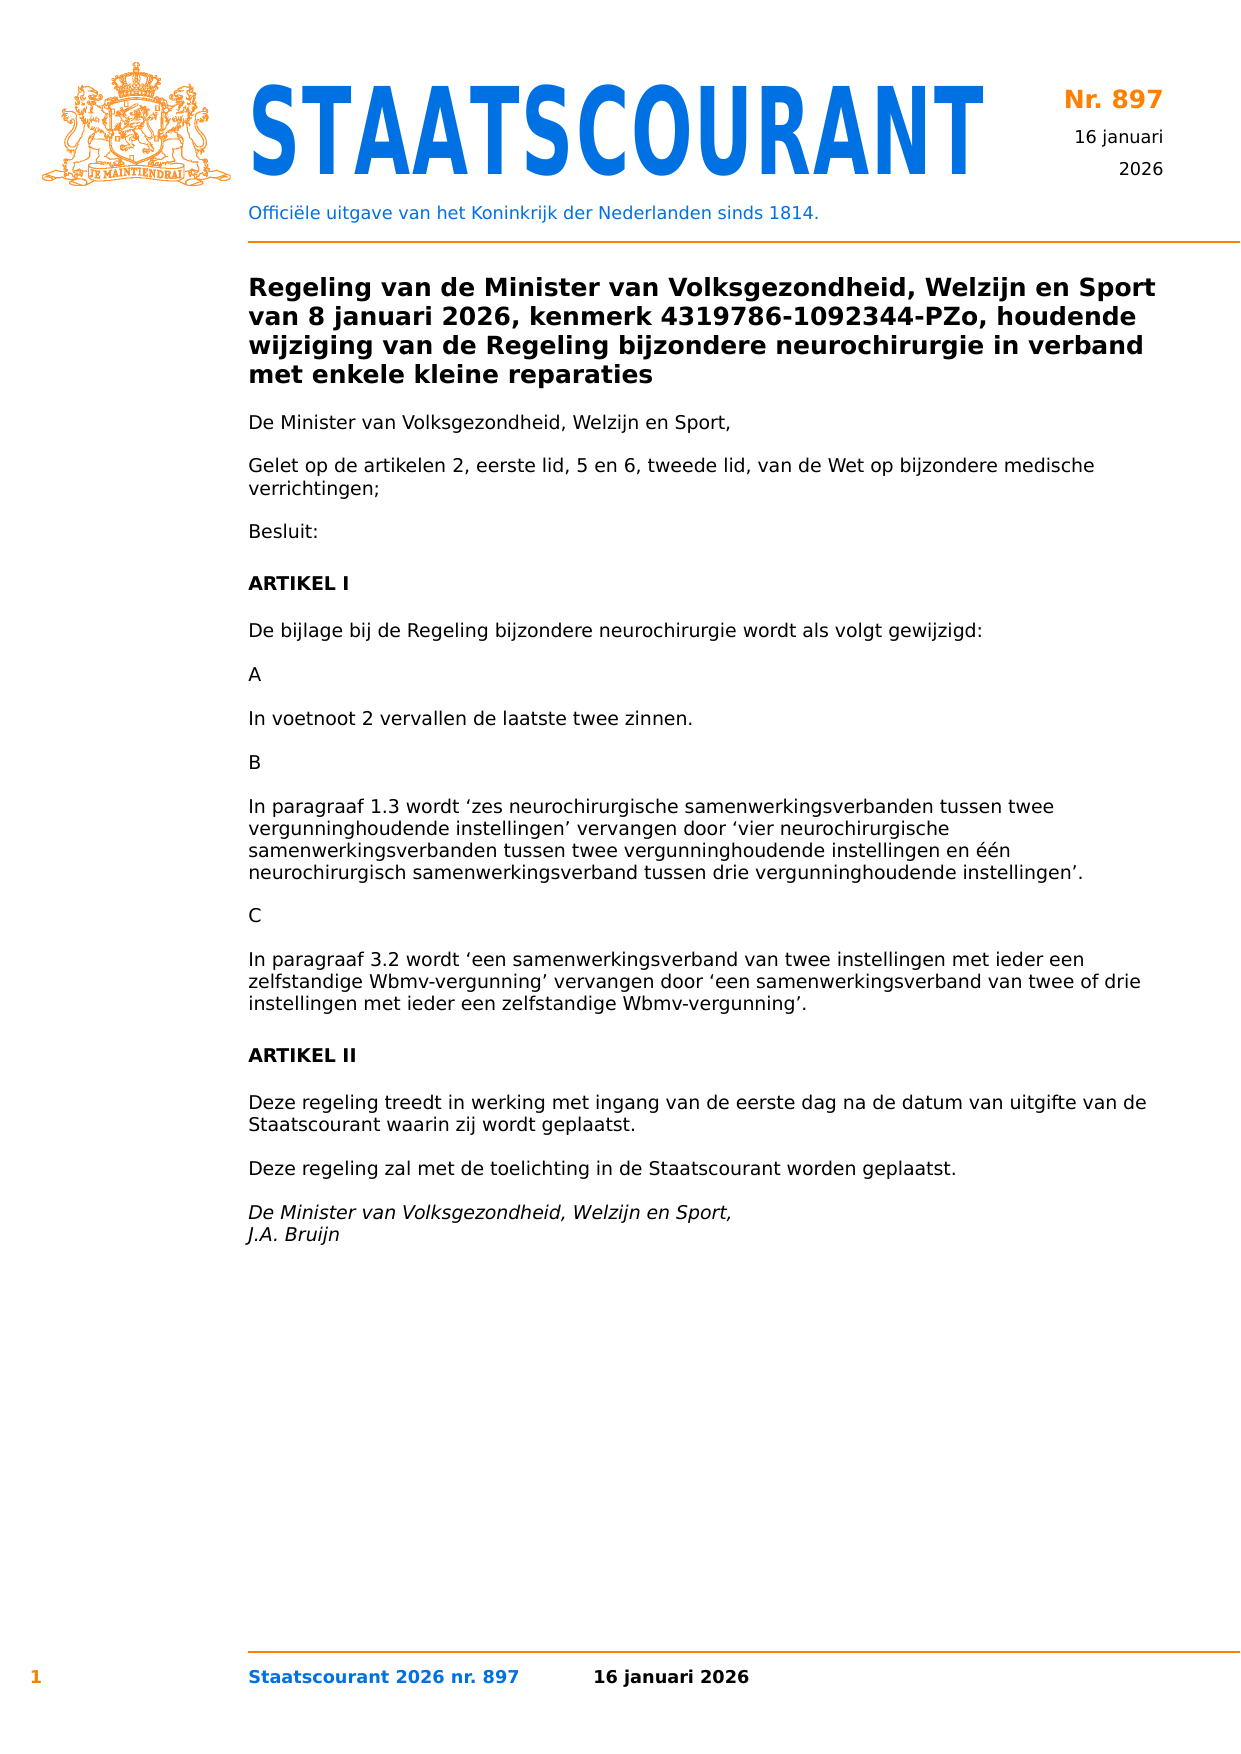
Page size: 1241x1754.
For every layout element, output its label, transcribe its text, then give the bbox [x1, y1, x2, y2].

text Deze regeling treedt in werking met ingang van de eerste dag na de datum van uitgifte van de Staatscourant waarin zij wordt geplaatst. [248, 1092, 1163, 1136]
subtitle ARTIKEL I [248, 573, 1163, 595]
text In paragraaf 3.2 wordt ‘een samenwerkingsverband van twee instellingen met ieder een zelfstandige Wbmv-vergunning’ vervangen door ‘een samenwerkingsverband van twee of drie instellingen met ieder een zelfstandige Wbmv-vergunning’. [248, 949, 1163, 1015]
table_header STAATSCOURANT [248, 62, 998, 203]
text Besluit: [248, 521, 1163, 543]
table_header [25, 62, 248, 241]
text In voetnoot 2 vervallen de laatste twee zinnen. [248, 708, 1163, 730]
text De Minister van Volksgezondheid, Welzijn en Sport, [248, 412, 1163, 433]
text In paragraaf 1.3 wordt ‘zes neurochirurgische samenwerkingsverbanden tussen twee vergunninghoudende instellingen’ vervangen door ‘vier neurochirurgische samenwerkingsverbanden tussen twee vergunninghoudende instellingen en één neurochirurgisch samenwerkingsverband tussen drie vergunninghoudende instellingen’. [248, 796, 1163, 883]
text De Minister van Volksgezondheid, Welzijn en Sport, J.A. Bruijn [248, 1202, 1163, 1246]
text A [248, 664, 1163, 686]
text De bijlage bij de Regeling bijzondere neurochirurgie wordt als volgt gewijzigd: [248, 620, 1163, 642]
table_header Nr. 897 [998, 62, 1240, 121]
text C [248, 905, 1163, 927]
table_cell Officiële uitgave van het Koninkrijk der Nederlanden sinds 1814. [248, 203, 1240, 241]
text Deze regeling zal met de toelichting in de Staatscourant worden geplaatst. [248, 1158, 1163, 1180]
subtitle ARTIKEL II [248, 1045, 1163, 1067]
text B [248, 752, 1163, 774]
table_cell 2026 [998, 153, 1240, 203]
subtitle Regeling van de Minister van Volksgezondheid, Welzijn en Sport van 8 januari 2026, kenmerk 4319786-1092344-PZo, houdende wijziging van de Regeling bijzondere neurochirurgie in verband met enkele kleine reparaties [248, 273, 1163, 390]
picture [41, 62, 231, 186]
text Gelet op de artikelen 2, eerste lid, 5 en 6, tweede lid, van de Wet op bijzondere medische verrichtingen; [248, 455, 1163, 499]
table_cell 16 januari [998, 121, 1240, 153]
